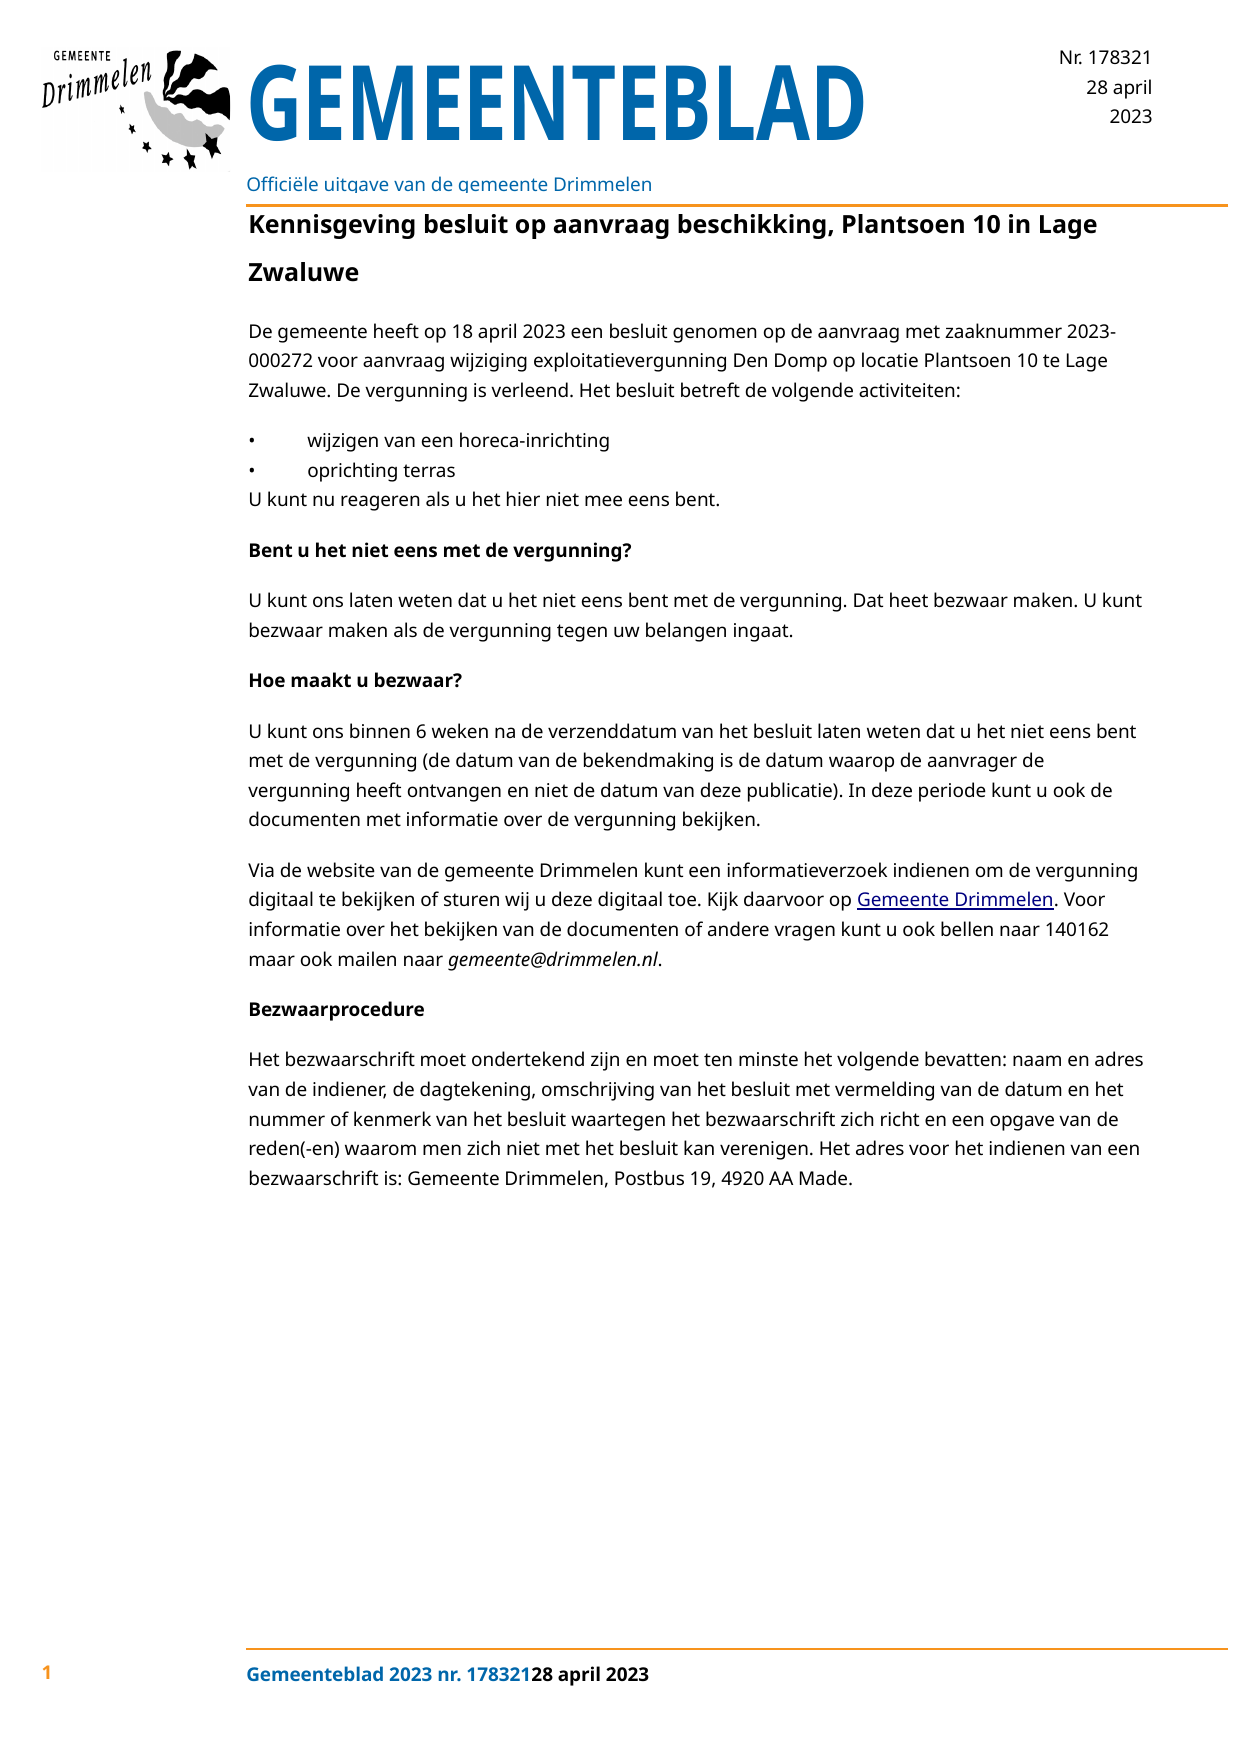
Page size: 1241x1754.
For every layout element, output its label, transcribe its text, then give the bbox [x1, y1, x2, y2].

list oprichting terras [248, 457, 1152, 483]
text Kennisgeving besluit op aanvraag beschikking, Plantsoen 10 in Lage Zwaluwe [248, 207, 1152, 288]
text U kunt ons laten weten dat u het niet eens bent met de vergunning. Dat heet bezwaar maken. U kunt bezwaar maken als de vergunning tegen uw belangen ingaat. [248, 587, 1152, 643]
text Het bezwaarschrift moet ondertekend zijn en moet ten minste het volgende bevatten: naam en adres van de indiener, de dagtekening, omschrijving van het besluit met vermelding van de datum en het nummer of kenmerk van het besluit waartegen het bezwaarschrift zich richt en een opgave van de reden(-en) waarom men zich niet met het besluit kan verenigen. Het adres voor het indienen van een bezwaarschrift is: Gemeente Drimmelen, Postbus 19, 4920 AA Made. [248, 1047, 1152, 1191]
list wijzigen van een horeca-inrichting [248, 427, 1152, 453]
text U kunt nu reageren als u het hier niet mee eens bent. [248, 487, 1152, 512]
text Bezwaarprocedure [248, 996, 1152, 1022]
text Via de website van de gemeente Drimmelen kunt een informatieverzoek indienen om de vergunning digitaal te bekijken of sturen wij u deze digitaal toe. Kijk daarvoor op Gemeente Drimmelen. Voor informatie over het bekijken van de documenten of andere vragen kunt u ook bellen naar 140162 maar ook mailen naar gemeente@drimmelen.nl. [248, 857, 1152, 972]
picture [41, 47, 231, 172]
text U kunt ons binnen 6 weken na de verzenddatum van het besluit laten weten dat u het niet eens bent met de vergunning (de datum van de bekendmaking is de datum waarop de aanvrager de vergunning heeft ontvangen en niet de datum van deze publicatie). In deze periode kunt u ook de documenten met informatie over de vergunning bekijken. [248, 718, 1152, 832]
text Hoe maakt u bezwaar? [248, 667, 1152, 693]
text Bent u het niet eens met de vergunning? [248, 537, 1152, 563]
text De gemeente heeft op 18 april 2023 een besluit genomen op de aanvraag met zaaknummer 2023-000272 voor aanvraag wijziging exploitatievergunning Den Domp op locatie Plantsoen 10 te Lage Zwaluwe. De vergunning is verleend. Het besluit betreft de volgende activiteiten: [248, 318, 1152, 403]
